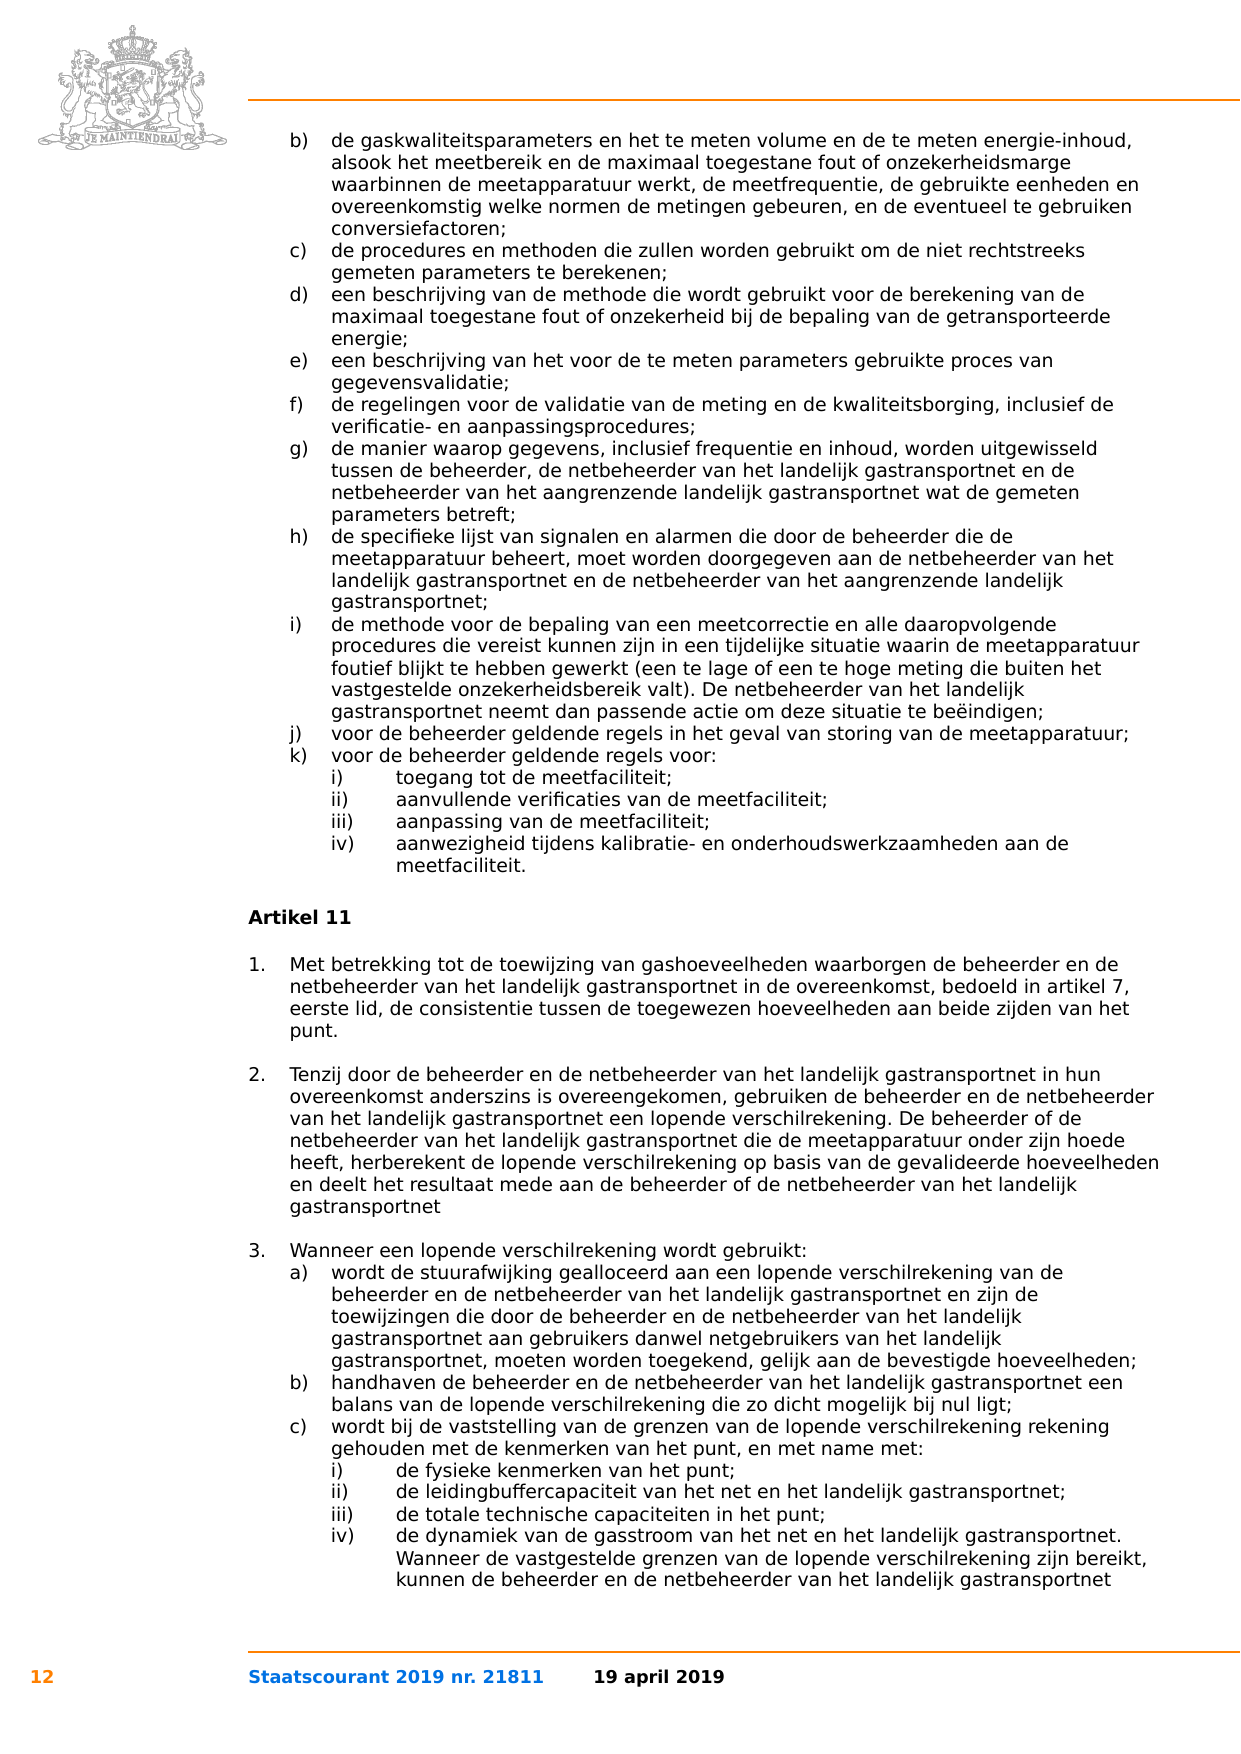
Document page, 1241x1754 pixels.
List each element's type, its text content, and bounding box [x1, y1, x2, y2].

text g) de manier waarop gegevens, inclusief frequentie en inhoud, worden uitgewisseld tussen de beheerder, de netbeheerder van het landelijk gastransportnet en de netbeheerder van het aangrenzende landelijk gastransportnet wat de gemeten parameters betreft; [289, 438, 1163, 526]
text b) handhaven de beheerder en de netbeheerder van het landelijk gastransportnet een balans van de lopende verschilrekening die zo dicht mogelijk bij nul ligt; [289, 1372, 1163, 1416]
text i) toegang tot de meetfaciliteit; [331, 767, 1163, 789]
text f) de regelingen voor de validatie van de meting en de kwaliteitsborging, inclusief de verificatie- en aanpassingsprocedures; [289, 394, 1163, 438]
text 2. Tenzij door de beheerder en de netbeheerder van het landelijk gastransportnet in hun overeenkomst anderszins is overeengekomen, gebruiken de beheerder en de netbeheerder van het landelijk gastransportnet een lopende verschilrekening. De beheerder of de netbeheerder van het landelijk gastransportnet die de meetapparatuur onder zijn hoede heeft, herberekent de lopende verschilrekening op basis van de gevalideerde hoeveelheden en deelt het resultaat mede aan de beheerder of de netbeheerder van het landelijk gastransportnet [248, 1064, 1163, 1218]
text h) de specifieke lijst van signalen en alarmen die door de beheerder die de meetapparatuur beheert, moet worden doorgegeven aan de netbeheerder van het landelijk gastransportnet en de netbeheerder van het aangrenzende landelijk gastransportnet; [289, 526, 1163, 613]
text d) een beschrijving van de methode die wordt gebruikt voor de berekening van de maximaal toegestane fout of onzekerheid bij de bepaling van de getransporteerde energie; [289, 284, 1163, 350]
text i) de fysieke kenmerken van het punt; [331, 1459, 1163, 1481]
text c) de procedures en methoden die zullen worden gebruikt om de niet rechtstreeks gemeten parameters te berekenen; [289, 240, 1163, 284]
text ii) aanvullende verificaties van de meetfaciliteit; [331, 789, 1163, 811]
text k) voor de beheerder geldende regels voor: [289, 745, 1163, 767]
text i) de methode voor de bepaling van een meetcorrectie en alle daaropvolgende procedures die vereist kunnen zijn in een tijdelijke situatie waarin de meetapparatuur foutief blijkt te hebben gewerkt (een te lage of een te hoge meting die buiten het vastgestelde onzekerheidsbereik valt). De netbeheerder van het landelijk gastransportnet neemt dan passende actie om deze situatie te beëindigen; [289, 613, 1163, 723]
text iv) aanwezigheid tijdens kalibratie- en onderhoudswerkzaamheden aan de meetfaciliteit. [331, 833, 1163, 877]
text iii) de totale technische capaciteiten in het punt; [331, 1503, 1163, 1525]
text c) wordt bij de vaststelling van de grenzen van de lopende verschilrekening rekening gehouden met de kenmerken van het punt, en met name met: [289, 1416, 1163, 1459]
text iv) de dynamiek van de gasstroom van het net en het landelijk gastransportnet. Wanneer de vastgestelde grenzen van de lopende verschilrekening zijn bereikt, kunnen de beheerder en de netbeheerder van het landelijk gastransportnet [331, 1525, 1163, 1591]
text e) een beschrijving van het voor de te meten parameters gebruikte proces van gegevensvalidatie; [289, 350, 1163, 394]
subtitle Artikel 11 [248, 907, 1163, 929]
text ii) de leidingbuffercapaciteit van het net en het landelijk gastransportnet; [331, 1481, 1163, 1503]
text 1. Met betrekking tot de toewijzing van gashoeveelheden waarborgen de beheerder en de netbeheerder van het landelijk gastransportnet in de overeenkomst, bedoeld in artikel 7, eerste lid, de consistentie tussen de toegewezen hoeveelheden aan beide zijden van het punt. [248, 954, 1163, 1042]
text 3. Wanneer een lopende verschilrekening wordt gebruikt: [248, 1240, 1163, 1262]
text a) wordt de stuurafwijking gealloceerd aan een lopende verschilrekening van de beheerder en de netbeheerder van het landelijk gastransportnet en zijn de toewijzingen die door de beheerder en de netbeheerder van het landelijk gastransportnet aan gebruikers danwel netgebruikers van het landelijk gastransportnet, moeten worden toegekend, gelijk aan de bevestigde hoeveelheden; [289, 1262, 1163, 1372]
text j) voor de beheerder geldende regels in het geval van storing van de meetapparatuur; [289, 723, 1163, 745]
picture [38, 25, 227, 150]
text iii) aanpassing van de meetfaciliteit; [331, 811, 1163, 833]
text b) de gaskwaliteitsparameters en het te meten volume en de te meten energie-inhoud, alsook het meetbereik en de maximaal toegestane fout of onzekerheidsmarge waarbinnen de meetapparatuur werkt, de meetfrequentie, de gebruikte eenheden en overeenkomstig welke normen de metingen gebeuren, en de eventueel te gebruiken conversiefactoren; [289, 130, 1163, 240]
